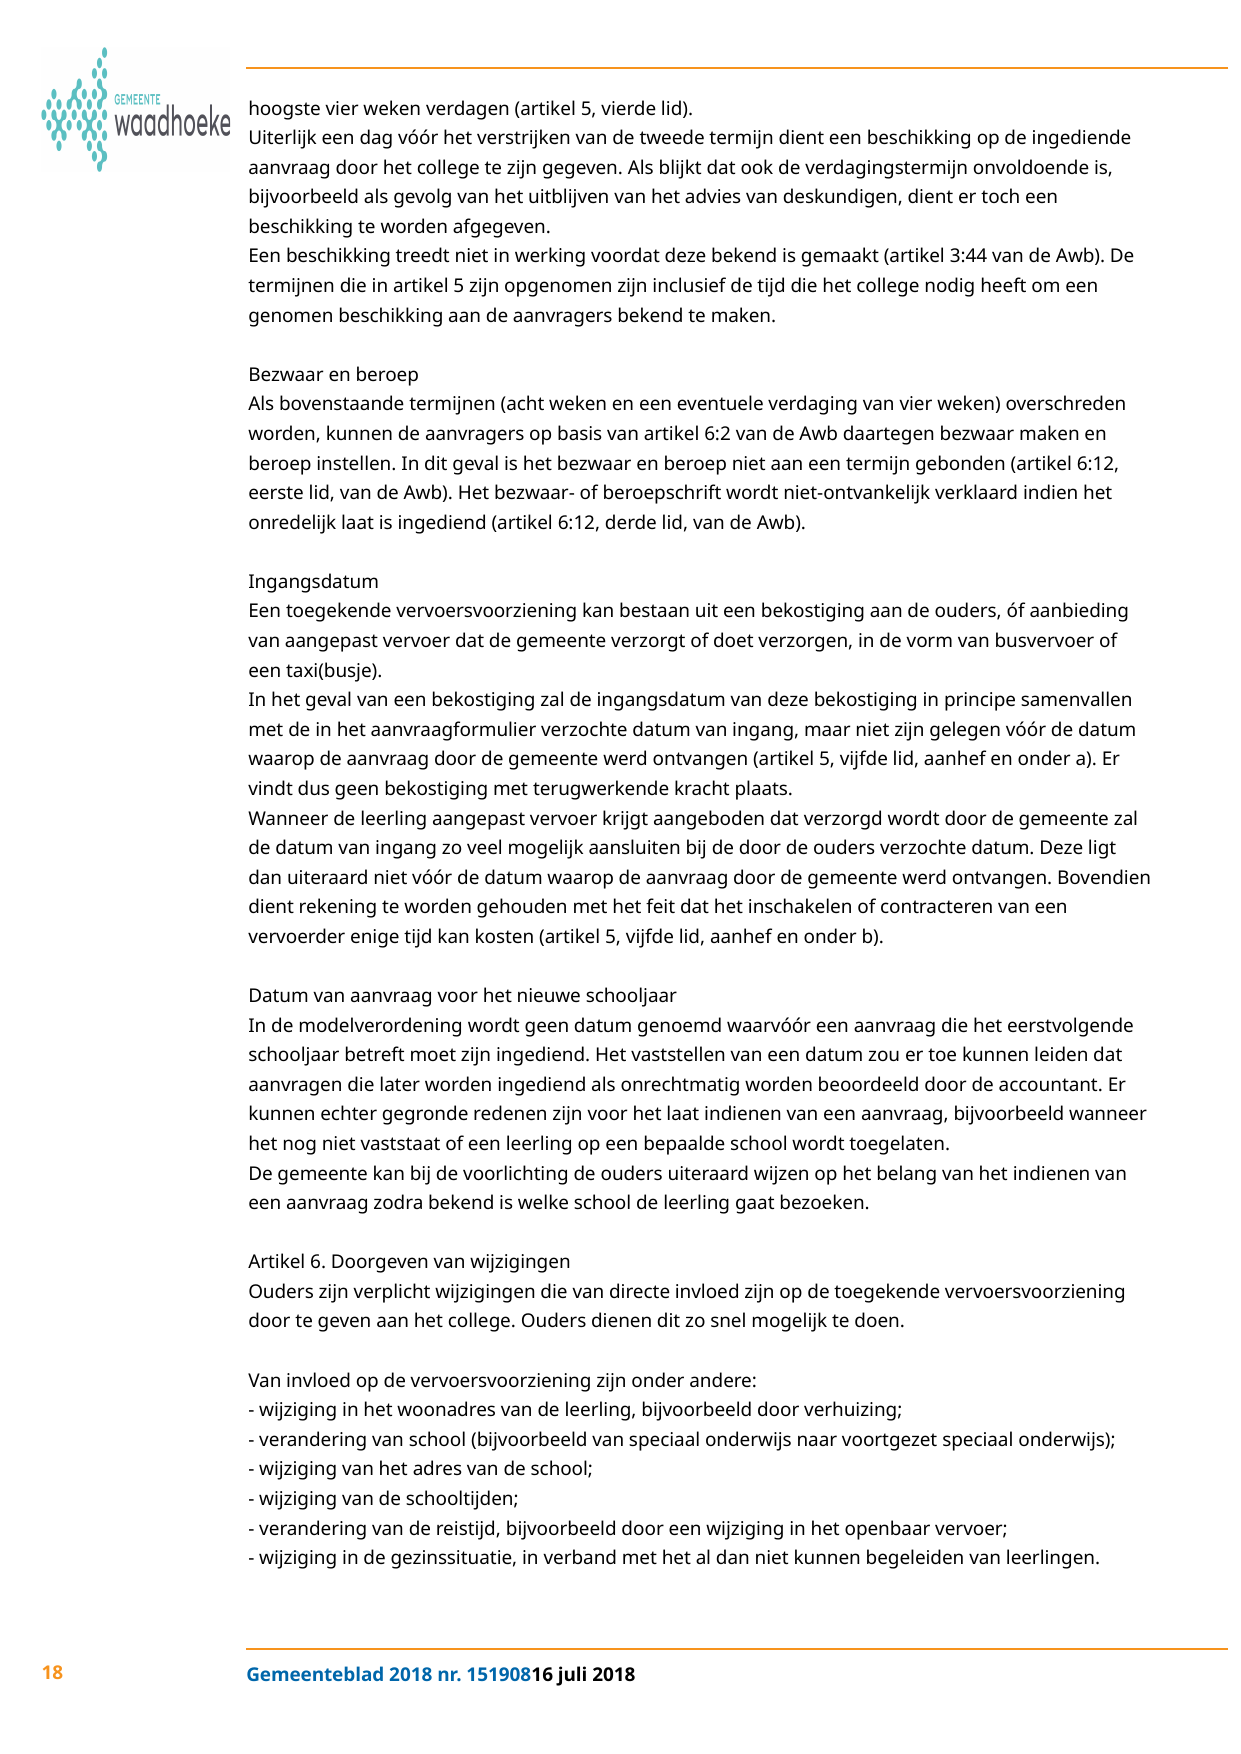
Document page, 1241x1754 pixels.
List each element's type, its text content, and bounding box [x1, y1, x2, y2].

text hoogste vier weken verdagen (artikel 5, vierde lid). [248, 95, 1152, 121]
text Als bovenstaande termijnen (acht weken en een eventuele verdaging van vier weken) overschreden worden, kunnen de aanvragers op basis van artikel 6:2 van de Awb daartegen bezwaar maken en beroep instellen. In dit geval is het bezwaar en beroep niet aan een termijn gebonden (artikel 6:12, eerste lid, van de Awb). Het bezwaar- of beroepschrift wordt niet-ontvankelijk verklaard indien het onredelijk laat is ingediend (artikel 6:12, derde lid, van de Awb). [248, 391, 1152, 535]
text - wijziging in de gezinssituatie, in verband met het al dan niet kunnen begeleiden van leerlingen. [248, 1544, 1152, 1570]
text Een toegekende vervoersvoorziening kan bestaan uit een bekostiging aan de ouders, óf aanbieding van aangepast vervoer dat de gemeente verzorgt of doet verzorgen, in de vorm van busvervoer of een taxi(busje). [248, 598, 1152, 683]
text - wijziging van het adres van de school; [248, 1456, 1152, 1481]
text Artikel 6. Doorgeven van wijzigingen [248, 1248, 1152, 1274]
text De gemeente kan bij de voorlichting de ouders uiteraard wijzen op het belang van het indienen van een aanvraag zodra bekend is welke school de leerling gaat bezoeken. [248, 1160, 1152, 1215]
text Van invloed op de vervoersvoorziening zijn onder andere: [248, 1367, 1152, 1393]
text Een beschikking treedt niet in werking voordat deze bekend is gemaakt (artikel 3:44 van de Awb). De termijnen die in artikel 5 zijn opgenomen zijn inclusief de tijd die het college nodig heeft om een genomen beschikking aan de aanvragers bekend te maken. [248, 243, 1152, 328]
text In het geval van een bekostiging zal de ingangsdatum van deze bekostiging in principe samenvallen met de in het aanvraagformulier verzochte datum van ingang, maar niet zijn gelegen vóór de datum waarop de aanvraag door de gemeente werd ontvangen (artikel 5, vijfde lid, aanhef en onder a). Er vindt dus geen bekostiging met terugwerkende kracht plaats. [248, 686, 1152, 801]
text - wijziging in het woonadres van de leerling, bijvoorbeeld door verhuizing; [248, 1396, 1152, 1422]
text Datum van aanvraag voor het nieuwe schooljaar [248, 982, 1152, 1008]
text - wijziging van de schooltijden; [248, 1485, 1152, 1511]
text Uiterlijk een dag vóór het verstrijken van de tweede termijn dient een beschikking op de ingediende aanvraag door het college te zijn gegeven. Als blijkt dat ook de verdagingstermijn onvoldoende is, bijvoorbeeld als gevolg van het uitblijven van het advies van deskundigen, dient er toch een beschikking te worden afgegeven. [248, 124, 1152, 239]
picture [41, 47, 231, 172]
text - verandering van school (bijvoorbeeld van speciaal onderwijs naar voortgezet speciaal onderwijs); [248, 1426, 1152, 1452]
text - verandering van de reistijd, bijvoorbeeld door een wijziging in het openbaar vervoer; [248, 1515, 1152, 1541]
text Ingangsdatum [248, 568, 1152, 594]
text Ouders zijn verplicht wijzigingen die van directe invloed zijn op de toegekende vervoersvoorziening door te geven aan het college. Ouders dienen dit zo snel mogelijk te doen. [248, 1278, 1152, 1333]
text In de modelverordening wordt geen datum genoemd waarvóór een aanvraag die het eerstvolgende schooljaar betreft moet zijn ingediend. Het vaststellen van een datum zou er toe kunnen leiden dat aanvragen die later worden ingediend als onrechtmatig worden beoordeeld door de accountant. Er kunnen echter gegronde redenen zijn voor het laat indienen van een aanvraag, bijvoorbeeld wanneer het nog niet vaststaat of een leerling op een bepaalde school wordt toegelaten. [248, 1012, 1152, 1156]
text Bezwaar en beroep [248, 361, 1152, 387]
text Wanneer de leerling aangepast vervoer krijgt aangeboden dat verzorgd wordt door de gemeente zal de datum van ingang zo veel mogelijk aansluiten bij de door de ouders verzochte datum. Deze ligt dan uiteraard niet vóór de datum waarop de aanvraag door de gemeente werd ontvangen. Bovendien dient rekening te worden gehouden met het feit dat het inschakelen of contracteren van een vervoerder enige tijd kan kosten (artikel 5, vijfde lid, aanhef en onder b). [248, 805, 1152, 949]
